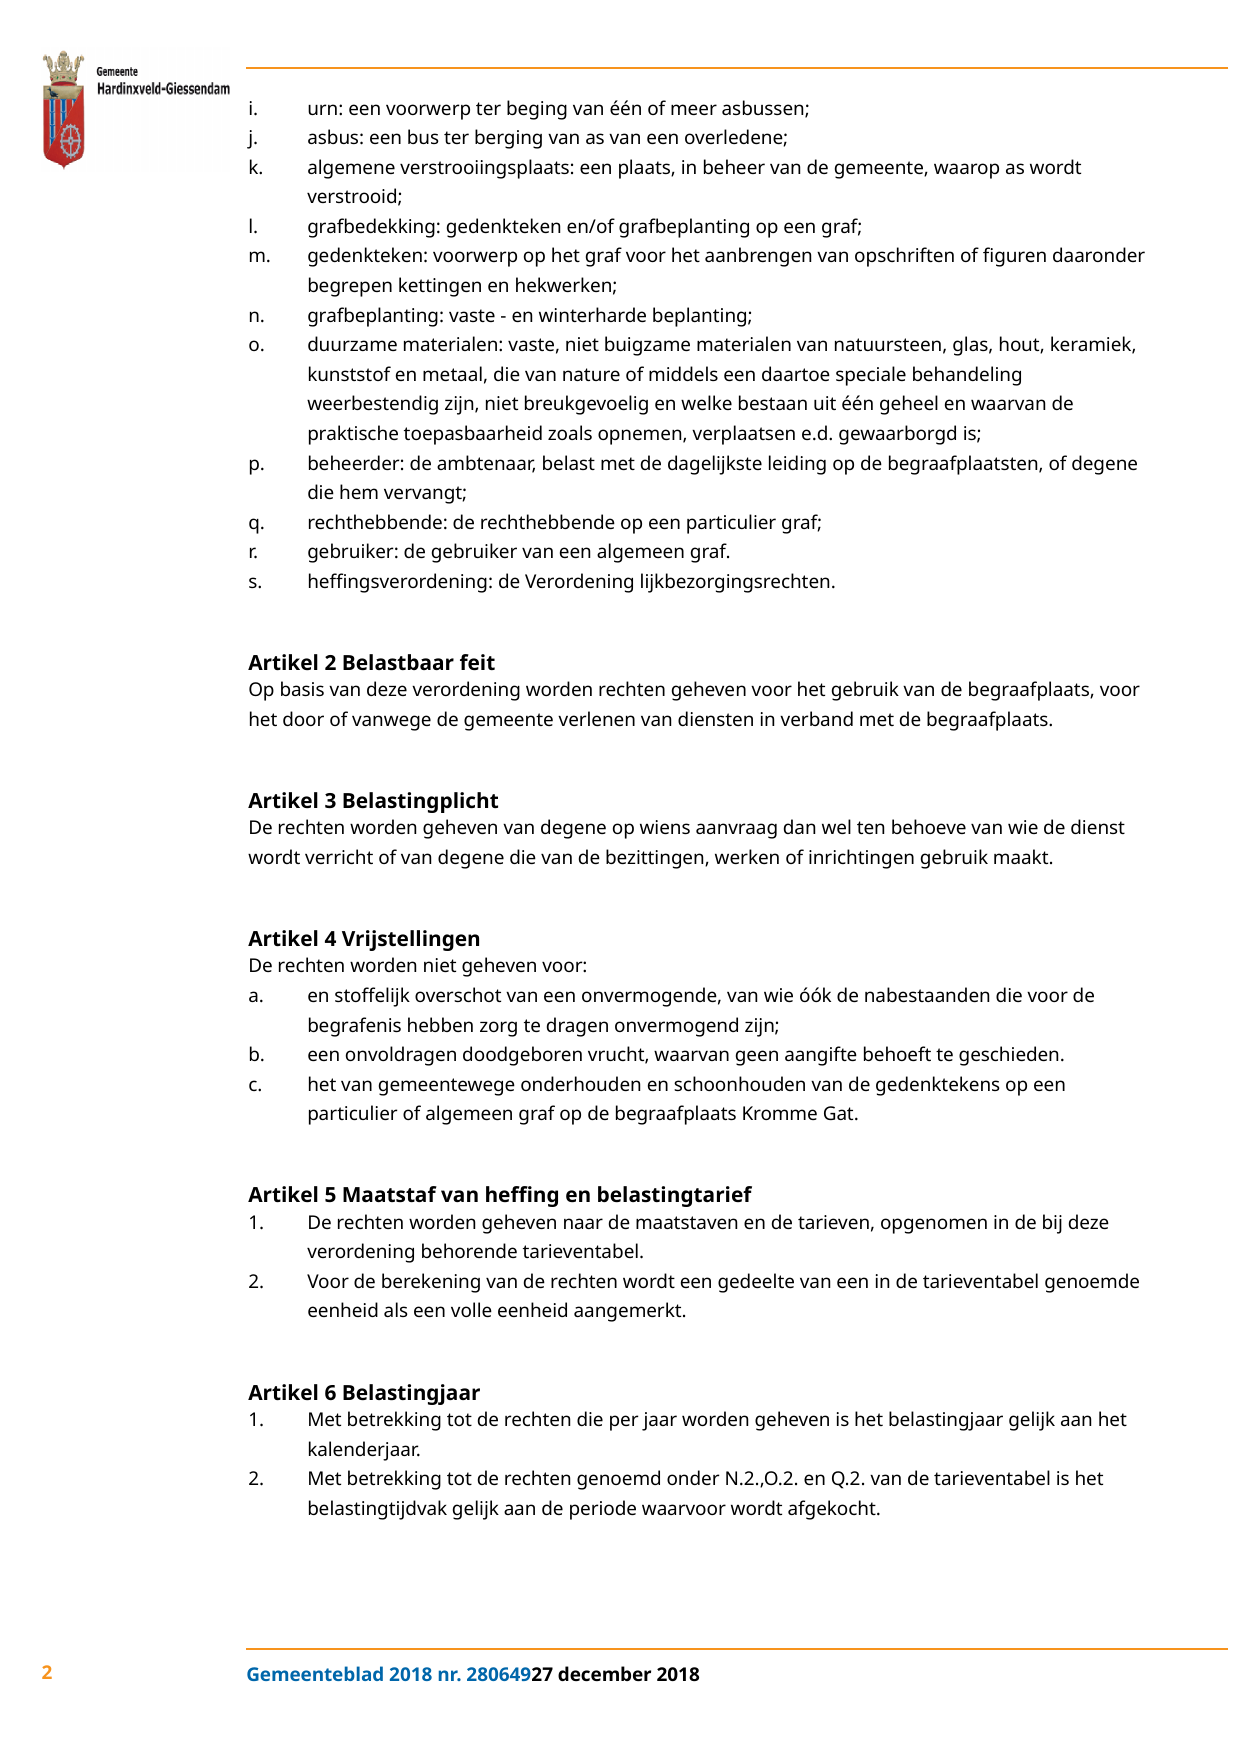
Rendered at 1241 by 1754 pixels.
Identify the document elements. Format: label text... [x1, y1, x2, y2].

list grafbedekking: gedenkteken en/of grafbeplanting op een graf; [248, 213, 1152, 239]
picture [41, 47, 231, 172]
text Artikel 6 Belastingjaar [248, 1378, 1152, 1406]
list het van gemeentewege onderhouden en schoonhouden van de gedenktekens op een particulier of algemeen graf op de begraafplaats Kromme Gat. [248, 1071, 1152, 1126]
list gebruiker: de gebruiker van een algemeen graf. [248, 538, 1152, 564]
list Met betrekking tot de rechten die per jaar worden geheven is het belastingjaar gelijk aan het kalenderjaar. [248, 1406, 1152, 1461]
text Artikel 3 Belastingplicht [248, 786, 1152, 814]
list rechthebbende: de rechthebbende op een particulier graf; [248, 509, 1152, 535]
list heffingsverordening: de Verordening lijkbezorgingsrechten. [248, 568, 1152, 594]
list en stoffelijk overschot van een onvermogende, van wie óók de nabestaanden die voor de begrafenis hebben zorg te dragen onvermogend zijn; [248, 982, 1152, 1037]
list beheerder: de ambtenaar, belast met de dagelijkste leiding op de begraafplaatsten, of degene die hem vervangt; [248, 450, 1152, 505]
list Voor de berekening van de rechten wordt een gedeelte van een in de tarieventabel genoemde eenheid als een volle eenheid aangemerkt. [248, 1268, 1152, 1323]
text Artikel 5 Maatstaf van heffing en belastingtarief [248, 1181, 1152, 1209]
list grafbeplanting: vaste - en winterharde beplanting; [248, 302, 1152, 328]
text Artikel 4 Vrijstellingen [248, 924, 1152, 953]
list De rechten worden geheven naar de maatstaven en de tarieven, opgenomen in de bij deze verordening behorende tarieventabel. [248, 1209, 1152, 1264]
list gedenkteken: voorwerp op het graf voor het aanbrengen van opschriften of figuren daaronder begrepen kettingen en hekwerken; [248, 243, 1152, 298]
text De rechten worden geheven van degene op wiens aanvraag dan wel ten behoeve van wie de dienst wordt verricht of van degene die van de bezittingen, werken of inrichtingen gebruik maakt. [248, 814, 1152, 870]
list een onvoldragen doodgeboren vrucht, waarvan geen aangifte behoeft te geschieden. [248, 1041, 1152, 1067]
list urn: een voorwerp ter beging van één of meer asbussen; [248, 95, 1152, 121]
list duurzame materialen: vaste, niet buigzame materialen van natuursteen, glas, hout, keramiek, kunststof en metaal, die van nature of middels een daartoe speciale behandeling weerbestendig zijn, niet breukgevoelig en welke bestaan uit één geheel en waarvan de praktische toepasbaarheid zoals opnemen, verplaatsen e.d. gewaarborgd is; [248, 331, 1152, 446]
text De rechten worden niet geheven voor: [248, 953, 1152, 978]
text Artikel 2 Belastbaar feit [248, 648, 1152, 677]
list algemene verstrooiingsplaats: een plaats, in beheer van de gemeente, waarop as wordt verstrooid; [248, 154, 1152, 209]
list asbus: een bus ter berging van as van een overledene; [248, 124, 1152, 150]
list Met betrekking tot de rechten genoemd onder N.2.,O.2. en Q.2. van de tarieventabel is het belastingtijdvak gelijk aan de periode waarvoor wordt afgekocht. [248, 1465, 1152, 1521]
text Op basis van deze verordening worden rechten geheven voor het gebruik van de begraafplaats, voor het door of vanwege de gemeente verlenen van diensten in verband met de begraafplaats. [248, 677, 1152, 732]
